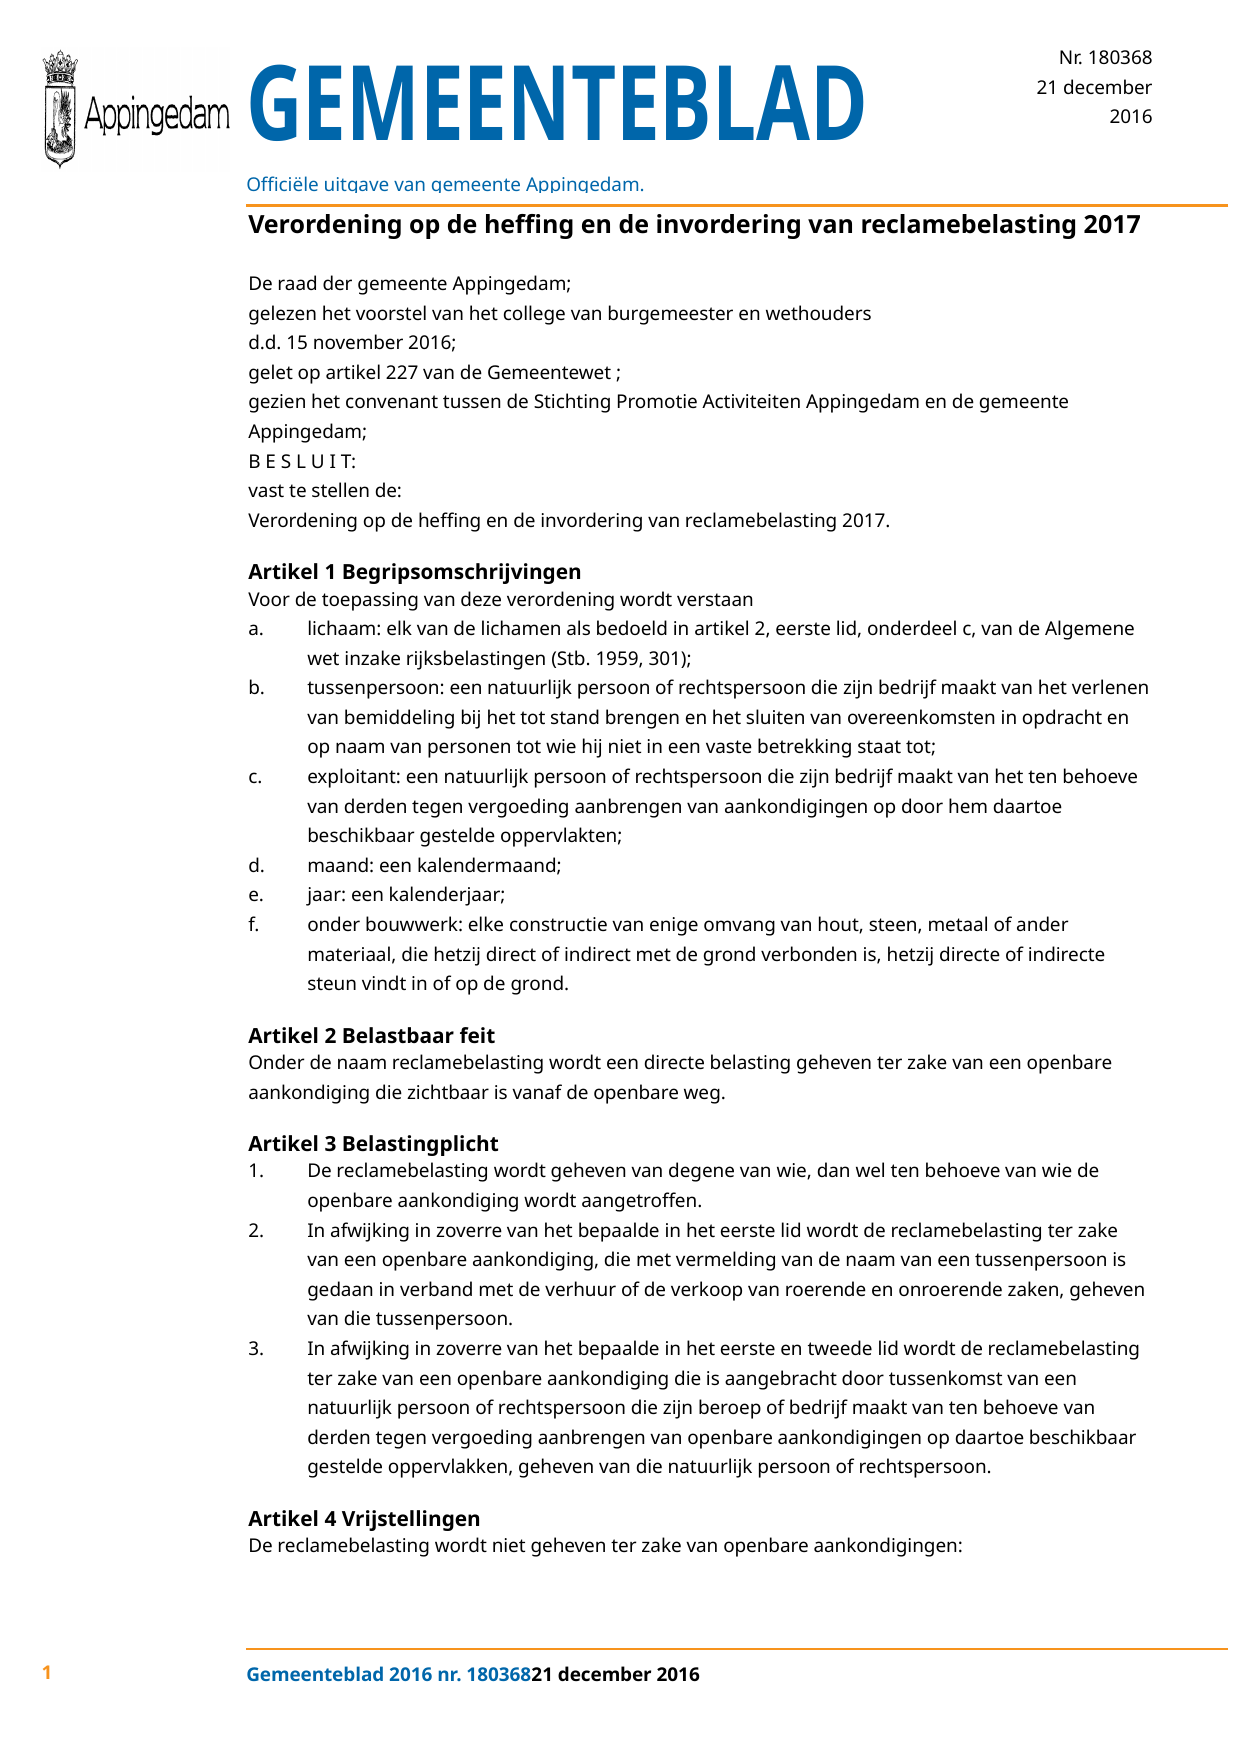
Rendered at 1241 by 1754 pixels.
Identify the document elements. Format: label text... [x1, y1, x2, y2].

text B E S L U I T: [248, 448, 1152, 473]
text De reclamebelasting wordt niet geheven ter zake van openbare aankondigingen: [248, 1532, 1152, 1558]
picture [41, 47, 231, 172]
list In afwijking in zoverre van het bepaalde in het eerste lid wordt de reclamebelasting ter zake van een openbare aankondiging, die met vermelding van de naam van een tussenpersoon is gedaan in verband met de verhuur of de verkoop van roerende en onroerende zaken, geheven van die tussenpersoon. [248, 1217, 1152, 1331]
list jaar: een kalenderjaar; [248, 882, 1152, 907]
text Artikel 1 Begripsomschrijvingen [248, 557, 1152, 586]
text vast te stellen de: [248, 477, 1152, 503]
text Artikel 4 Vrijstellingen [248, 1504, 1152, 1532]
text d.d. 15 november 2016; [248, 329, 1152, 355]
list onder bouwwerk: elke constructie van enige omvang van hout, steen, metaal of ander materiaal, die hetzij direct of indirect met de grond verbonden is, hetzij directe of indirecte steun vindt in of op de grond. [248, 911, 1152, 996]
list tussenpersoon: een natuurlijk persoon of rechtspersoon die zijn bedrijf maakt van het verlenen van bemiddeling bij het tot stand brengen en het sluiten van overeenkomsten in opdracht en op naam van personen tot wie hij niet in een vaste betrekking staat tot; [248, 674, 1152, 759]
list maand: een kalendermaand; [248, 852, 1152, 878]
list De reclamebelasting wordt geheven van degene van wie, dan wel ten behoeve van wie de openbare aankondiging wordt aangetroffen. [248, 1158, 1152, 1213]
list lichaam: elk van de lichamen als bedoeld in artikel 2, eerste lid, onderdeel c, van de Algemene wet inzake rijksbelastingen (Stb. 1959, 301); [248, 615, 1152, 671]
text gelet op artikel 227 van de Gemeentewet ; [248, 359, 1152, 385]
text gelezen het voorstel van het college van burgemeester en wethouders [248, 300, 1152, 326]
text Artikel 3 Belastingplicht [248, 1129, 1152, 1158]
text Verordening op de heffing en de invordering van reclamebelasting 2017. [248, 507, 1152, 533]
list In afwijking in zoverre van het bepaalde in het eerste en tweede lid wordt de reclamebelasting ter zake van een openbare aankondiging die is aangebracht door tussenkomst van een natuurlijk persoon of rechtspersoon die zijn beroep of bedrijf maakt van ten behoeve van derden tegen vergoeding aanbrengen van openbare aankondigingen op daartoe beschikbaar gestelde oppervlakken, geheven van die natuurlijk persoon of rechtspersoon. [248, 1335, 1152, 1479]
text De raad der gemeente Appingedam; [248, 270, 1152, 296]
list exploitant: een natuurlijk persoon of rechtspersoon die zijn bedrijf maakt van het ten behoeve van derden tegen vergoeding aanbrengen van aankondigingen op door hem daartoe beschikbaar gestelde oppervlakten; [248, 763, 1152, 848]
text Voor de toepassing van deze verordening wordt verstaan [248, 586, 1152, 612]
text Verordening op de heffing en de invordering van reclamebelasting 2017 [248, 207, 1152, 241]
text gezien het convenant tussen de Stichting Promotie Activiteiten Appingedam en de gemeente Appingedam; [248, 389, 1152, 444]
text Artikel 2 Belastbaar feit [248, 1021, 1152, 1049]
text Onder de naam reclamebelasting wordt een directe belasting geheven ter zake van een openbare aankondiging die zichtbaar is vanaf de openbare weg. [248, 1049, 1152, 1104]
